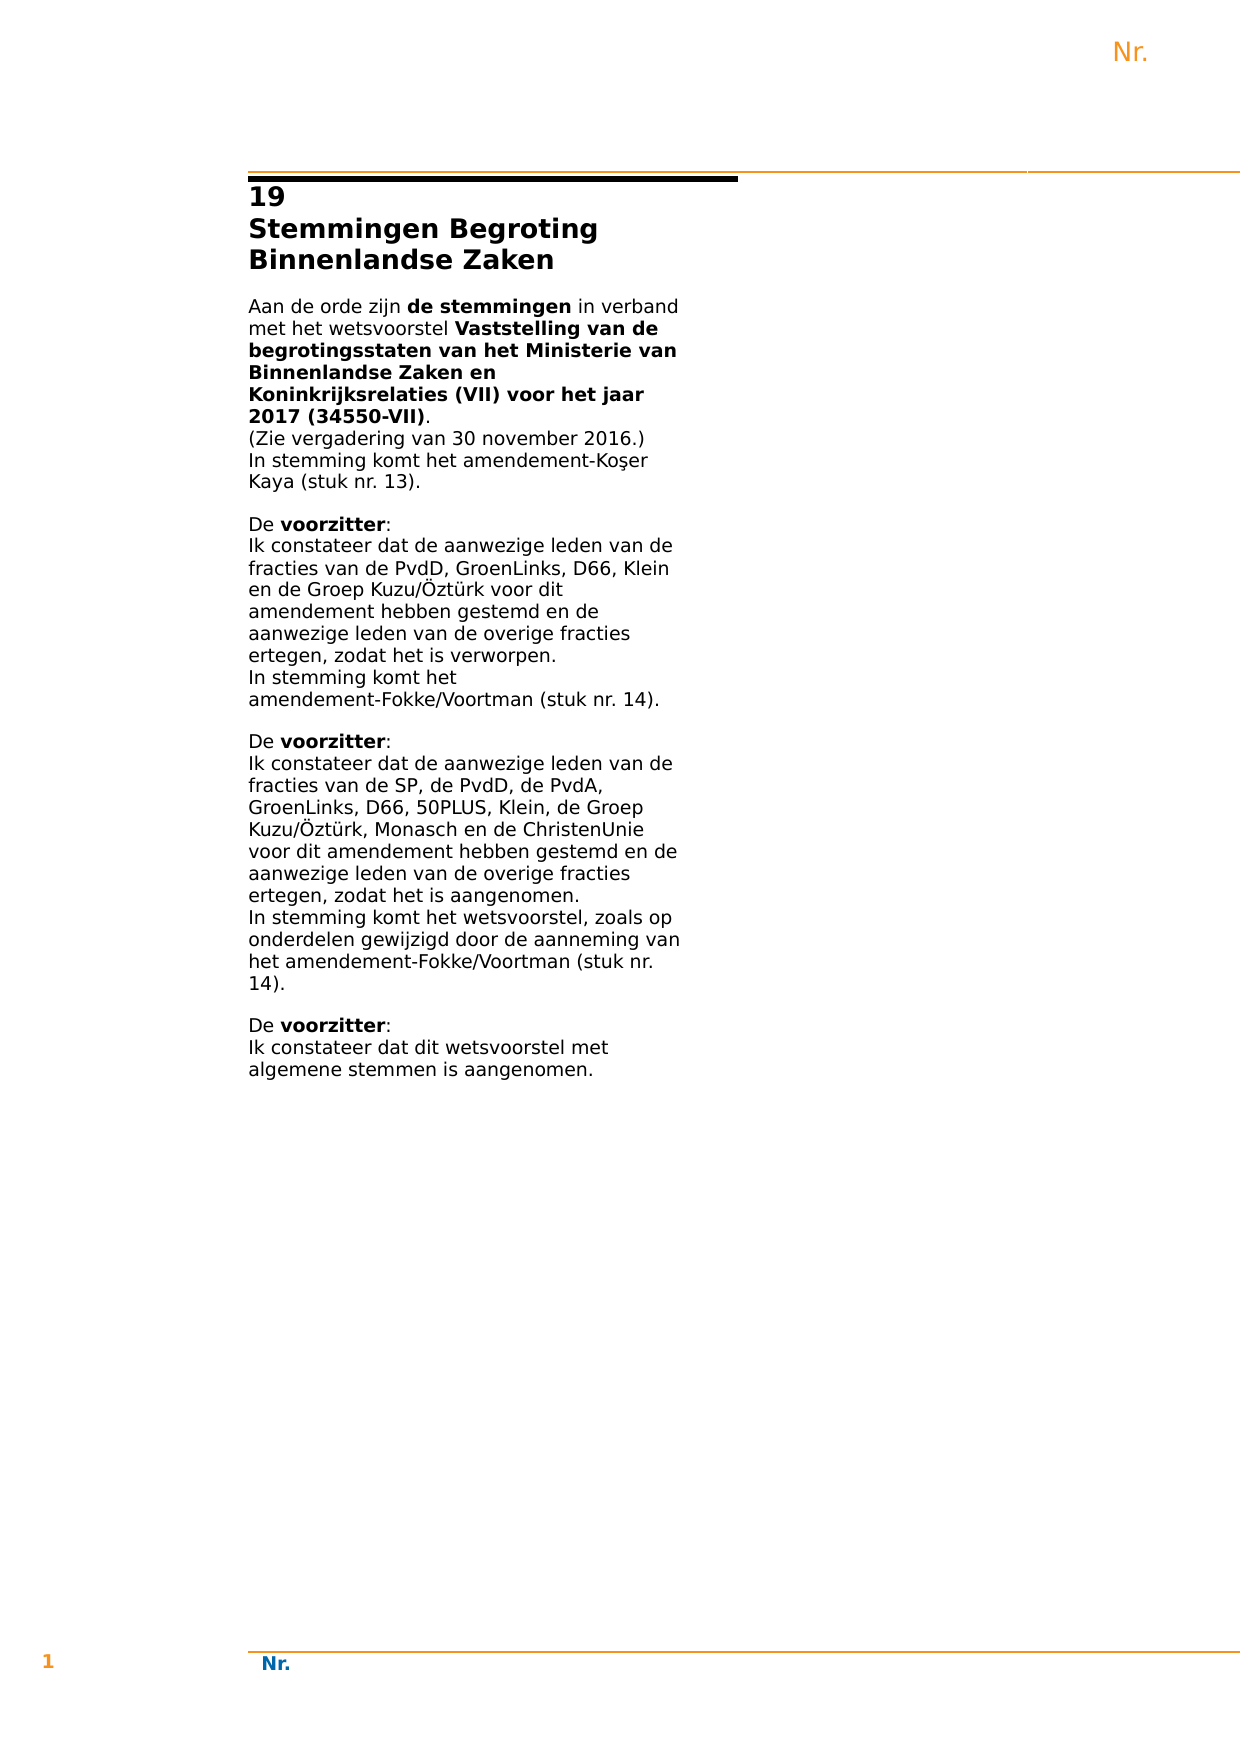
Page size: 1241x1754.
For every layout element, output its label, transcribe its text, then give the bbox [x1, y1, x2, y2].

text De voorzitter: [248, 1015, 691, 1037]
text De voorzitter: [248, 513, 691, 535]
text Ik constateer dat de aanwezige leden van de fracties van de SP, de PvdD, de PvdA, GroenLinks, D66, 50PLUS, Klein, de Groep Kuzu/Öztürk, Monasch en de ChristenUnie voor dit amendement hebben gestemd en de aanwezige leden van de overige fracties ertegen, zodat het is aangenomen. [248, 753, 691, 907]
text De voorzitter: [248, 731, 691, 753]
text In stemming komt het amendement-Fokke/Voortman (stuk nr. 14). [248, 667, 691, 711]
text Ik constateer dat dit wetsvoorstel met algemene stemmen is aangenomen. [248, 1037, 691, 1081]
text In stemming komt het wetsvoorstel, zoals op onderdelen gewijzigd door de aanneming van het amendement-Fokke/Voortman (stuk nr. 14). [248, 907, 691, 995]
text (Zie vergadering van 30 november 2016.) [248, 427, 691, 449]
text Ik constateer dat de aanwezige leden van de fracties van de PvdD, GroenLinks, D66, Klein en de Groep Kuzu/Öztürk voor dit amendement hebben gestemd en de aanwezige leden van de overige fracties ertegen, zodat het is verworpen. [248, 535, 691, 667]
text Aan de orde zijn de stemmingen in verband met het wetsvoorstel Vaststelling van de begrotingsstaten van het Ministerie van Binnenlandse Zaken en Koninkrijksrelaties (VII) voor het jaar 2017 (34550-VII). [248, 296, 691, 427]
text In stemming komt het amendement-Koşer Kaya (stuk nr. 13). [248, 449, 691, 493]
title 19 Stemmingen Begroting Binnenlandse Zaken [248, 182, 691, 276]
